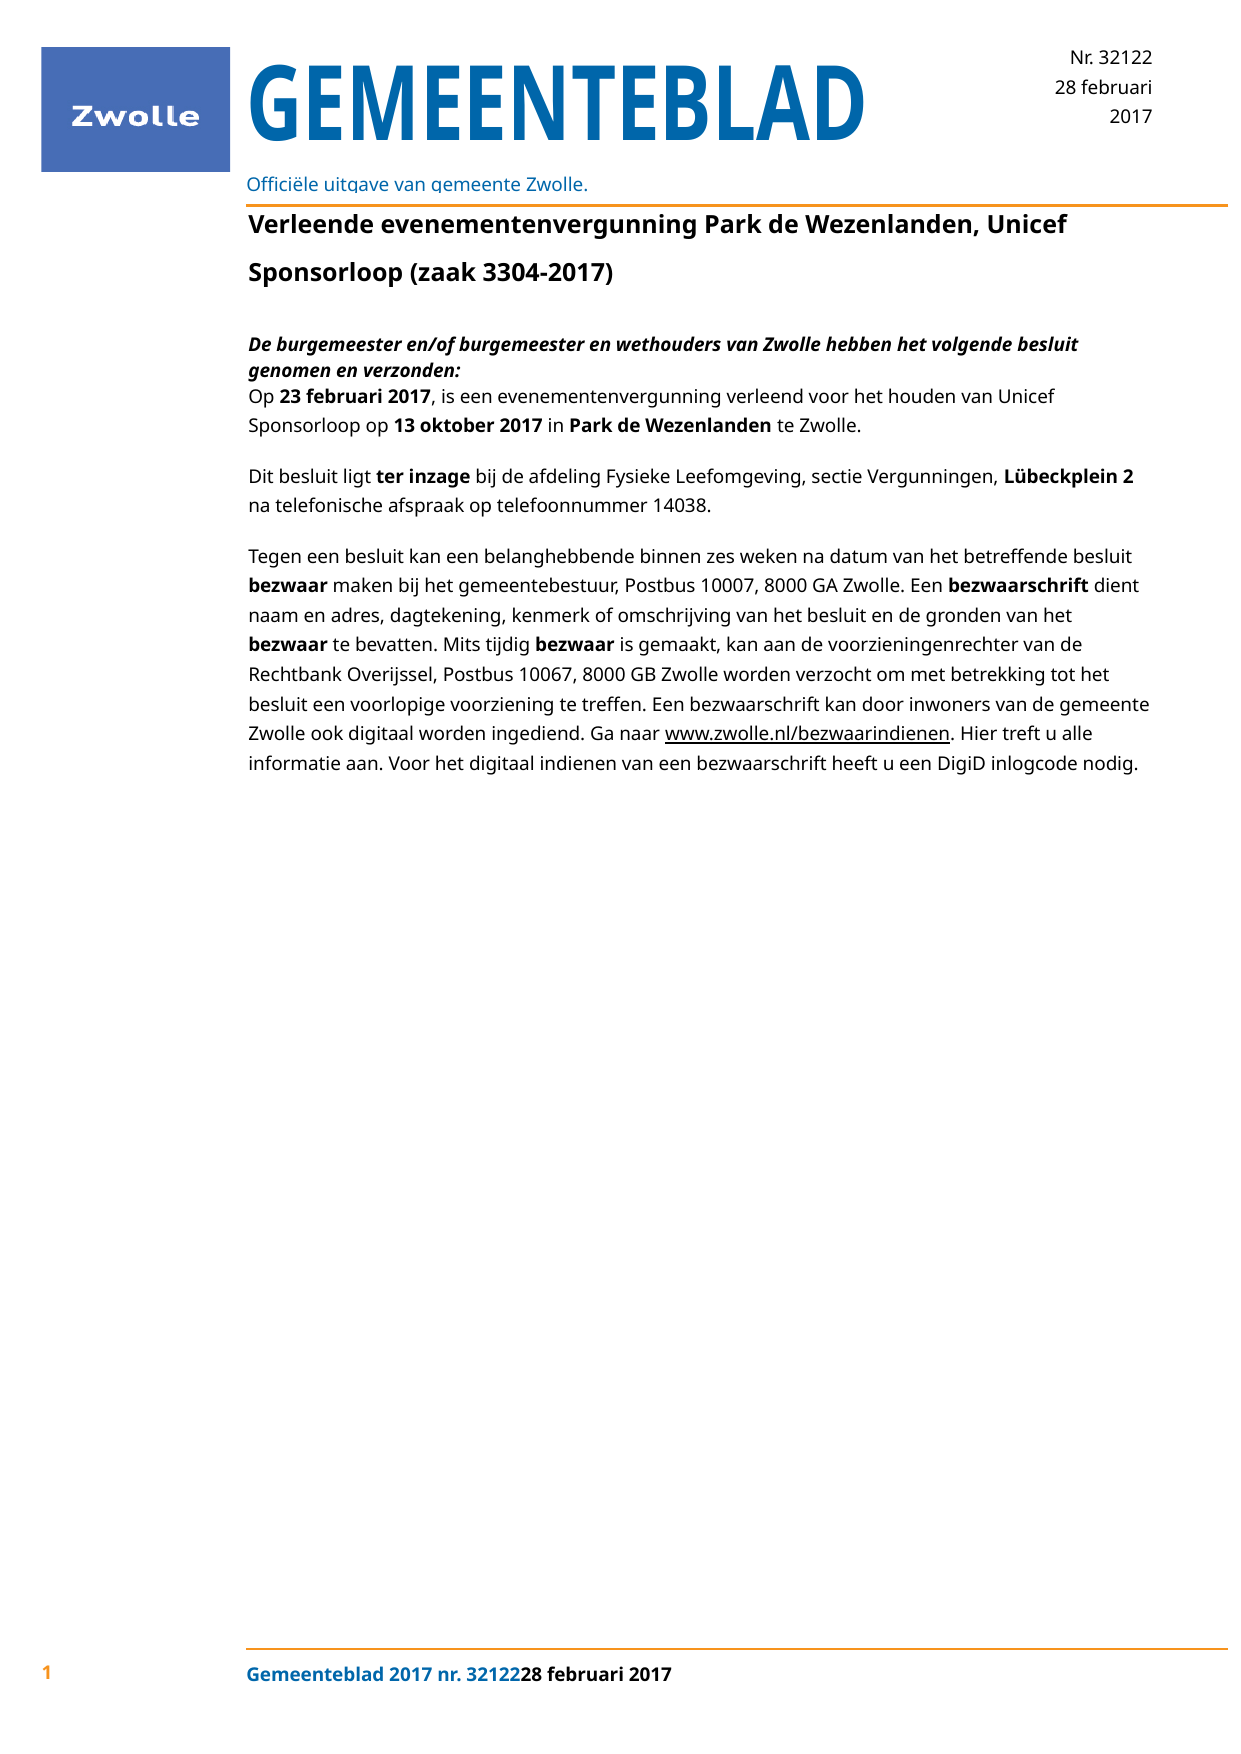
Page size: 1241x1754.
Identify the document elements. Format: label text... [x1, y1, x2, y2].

text Tegen een besluit kan een belanghebbende binnen zes weken na datum van het betreffende besluit bezwaar maken bij het gemeentebestuur, Postbus 10007, 8000 GA Zwolle. Een bezwaarschrift dient naam en adres, dagtekening, kenmerk of omschrijving van het besluit en de gronden van het bezwaar te bevatten. Mits tijdig bezwaar is gemaakt, kan aan de voorzieningenrechter van de Rechtbank Overijssel, Postbus 10067, 8000 GB Zwolle worden verzocht om met betrekking tot het besluit een voorlopige voorziening te treffen. Een bezwaarschrift kan door inwoners van de gemeente Zwolle ook digitaal worden ingediend. Ga naar www.zwolle.nl/bezwaarindienen. Hier treft u alle informatie aan. Voor het digitaal indienen van een bezwaarschrift heeft u een DigiD inlogcode nodig. [248, 543, 1152, 776]
text Verleende evenementenvergunning Park de Wezenlanden, Unicef Sponsorloop (zaak 3304-2017) [248, 207, 1152, 288]
text Dit besluit ligt ter inzage bij de afdeling Fysieke Leefomgeving, sectie Vergunningen, Lübeckplein 2 na telefonische afspraak op telefoonnummer 14038. [248, 463, 1152, 518]
text Op 23 februari 2017, is een evenementenvergunning verleend voor het houden van Unicef Sponsorloop op 13 oktober 2017 in Park de Wezenlanden te Zwolle. [248, 383, 1152, 438]
picture [41, 47, 231, 172]
text De burgemeester en/of burgemeester en wethouders van Zwolle hebben het volgende besluit genomen en verzonden: [248, 331, 1152, 383]
